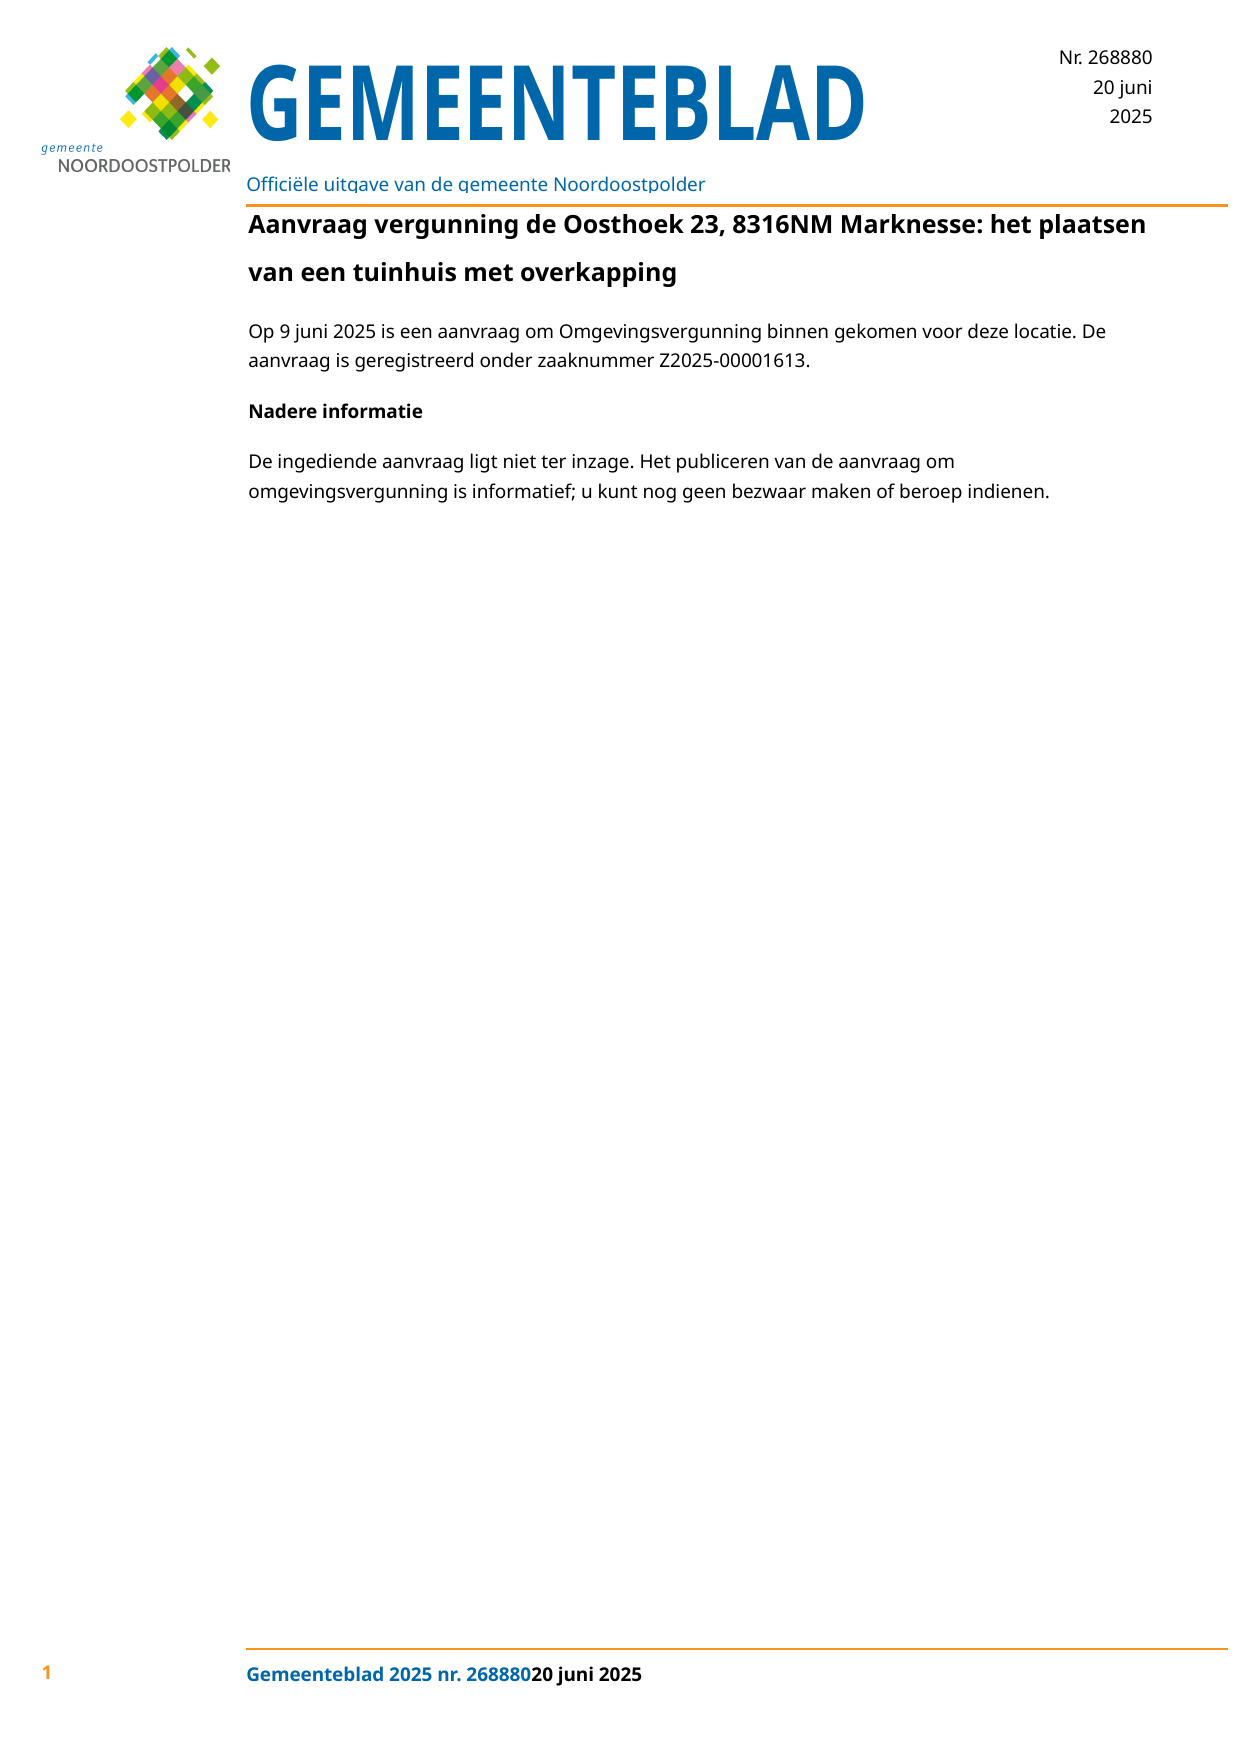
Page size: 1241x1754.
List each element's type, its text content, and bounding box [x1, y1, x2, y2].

text De ingediende aanvraag ligt niet ter inzage. Het publiceren van de aanvraag om omgevingsvergunning is informatief; u kunt nog geen bezwaar maken of beroep indienen. [248, 448, 1152, 504]
picture [41, 47, 231, 172]
text Aanvraag vergunning de Oosthoek 23, 8316NM Marknesse: het plaatsen van een tuinhuis met overkapping [248, 207, 1152, 288]
text Nadere informatie [248, 398, 1152, 424]
text Op 9 juni 2025 is een aanvraag om Omgevingsvergunning binnen gekomen voor deze locatie. De aanvraag is geregistreerd onder zaaknummer Z2025-00001613. [248, 318, 1152, 373]
